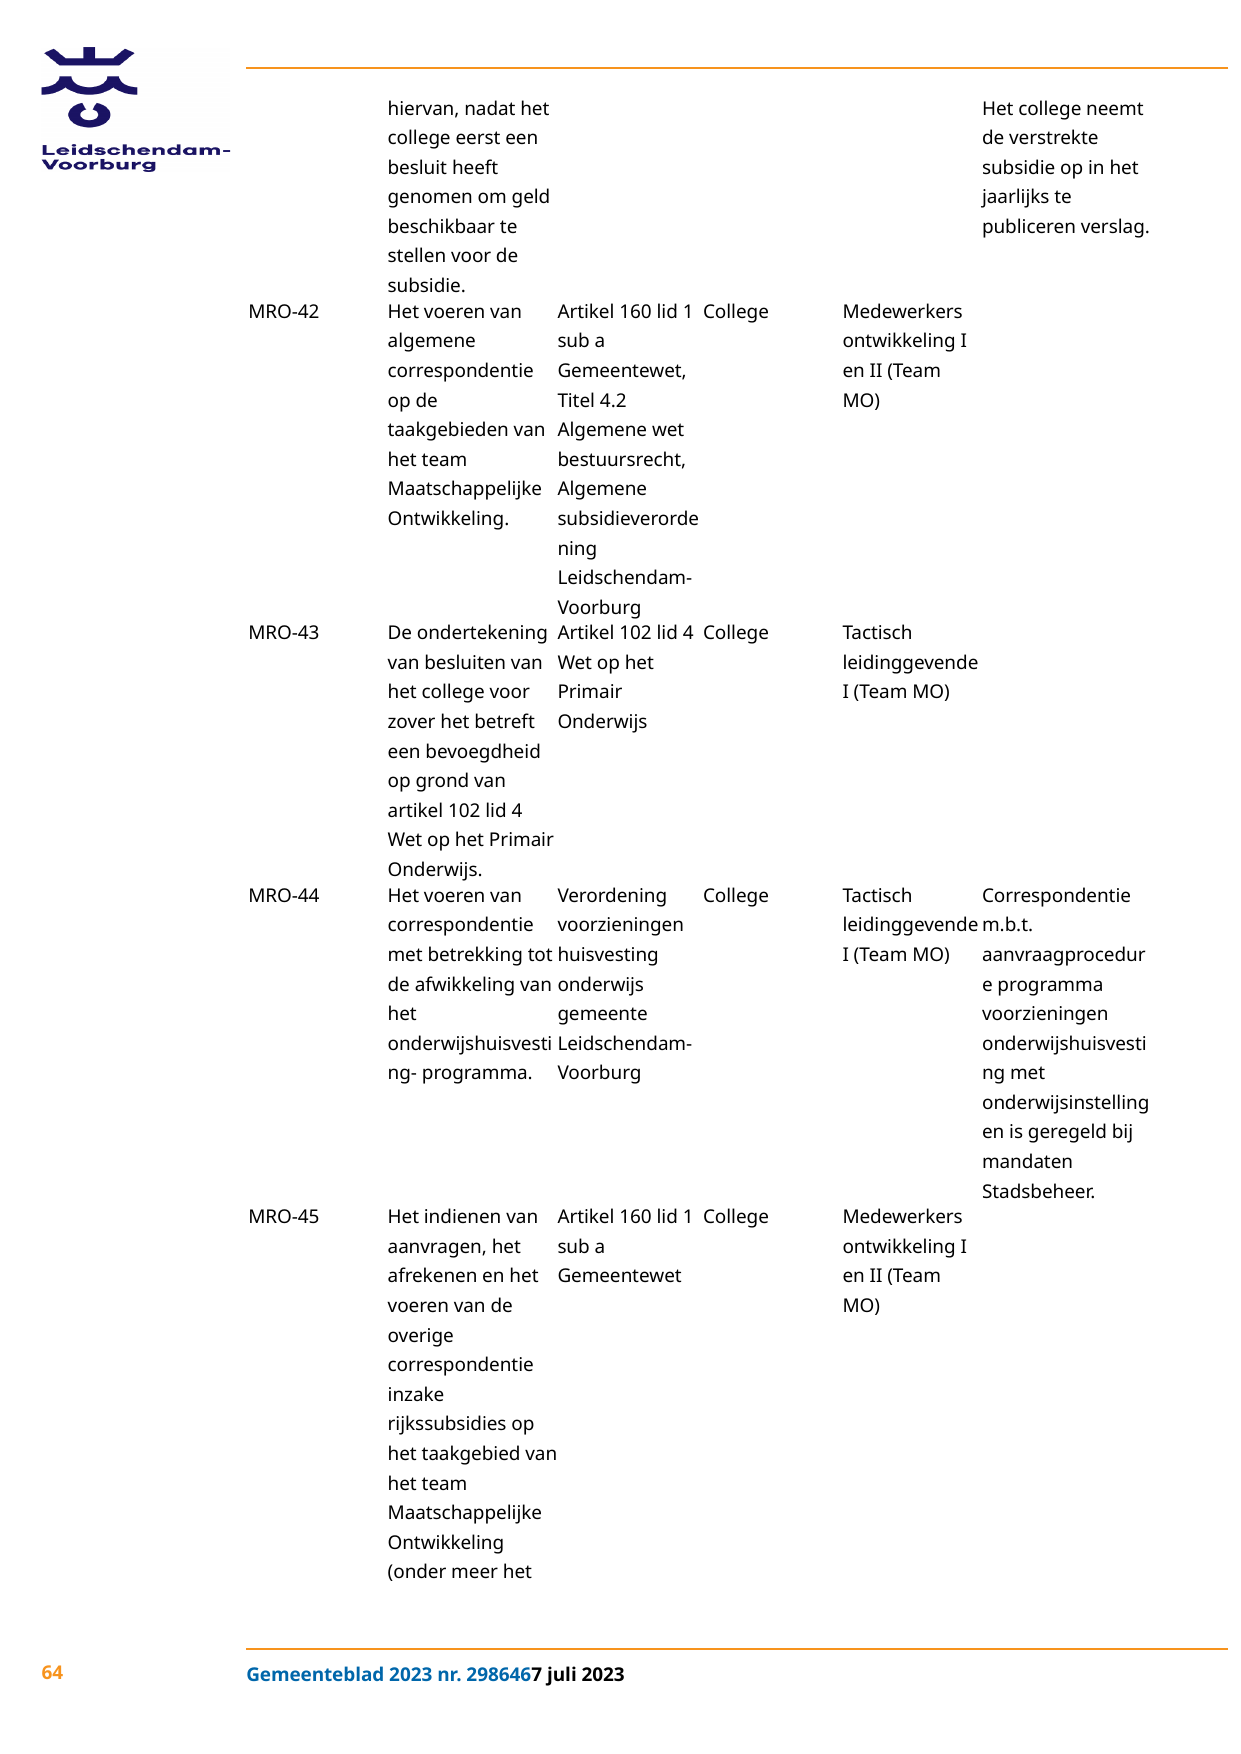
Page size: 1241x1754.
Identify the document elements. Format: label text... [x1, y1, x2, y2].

table_cell Correspondentie m.b.t. aanvraagprocedure programma voorzieningen onderwijshuisvesting met onderwijsinstellingen is geregeld bij mandaten Stadsbeheer. [982, 882, 1152, 1203]
table_cell College [703, 1204, 842, 1584]
table_cell MRO-42 [248, 298, 387, 619]
table_cell College [703, 298, 842, 619]
table_cell College [703, 620, 842, 882]
table_cell Artikel 160 lid 1 sub a Gemeentewet, Titel 4.2 Algemene wet bestuursrecht, Algemene subsidieverordening Leidschendam-Voorburg [557, 298, 703, 619]
table_cell Het voeren van correspondentie met betrekking tot de afwikkeling van het onderwijshuisvesting- programma. [388, 882, 557, 1203]
table_cell MRO-45 [248, 1204, 387, 1584]
table_cell MRO-44 [248, 882, 387, 1203]
table_cell [557, 95, 703, 298]
table_cell Artikel 160 lid 1 sub a Gemeentewet [557, 1204, 703, 1584]
picture [41, 47, 231, 172]
table_cell De ondertekening van besluiten van het college voor zover het betreft een bevoegdheid op grond van artikel 102 lid 4 Wet op het Primair Onderwijs. [388, 620, 557, 882]
table_cell [982, 298, 1152, 619]
table_cell Het indienen van aanvragen, het afrekenen en het voeren van de overige correspondentie inzake rijkssubsidies op het taakgebied van het team Maatschappelijke Ontwikkeling (onder meer het [388, 1204, 557, 1584]
table_cell [982, 620, 1152, 882]
table_cell Medewerkers ontwikkeling I en II (Team MO) [842, 298, 982, 619]
table_cell College [703, 882, 842, 1203]
table_cell MRO-43 [248, 620, 387, 882]
table_cell Het college neemt de verstrekte subsidie op in het jaarlijks te publiceren verslag. [982, 95, 1152, 298]
table_cell [703, 95, 842, 298]
table_cell hiervan, nadat het college eerst een besluit heeft genomen om geld beschikbaar te stellen voor de subsidie. [388, 95, 557, 298]
table_cell [842, 95, 982, 298]
table_cell Artikel 102 lid 4 Wet op het Primair Onderwijs [557, 620, 703, 882]
table_cell Het voeren van algemene correspondentie op de taakgebieden van het team Maatschappelijke Ontwikkeling. [388, 298, 557, 619]
table_cell [248, 95, 387, 298]
table_cell Tactisch leidinggevende I (Team MO) [842, 620, 982, 882]
table_cell [982, 1204, 1152, 1584]
table_cell Verordening voorzieningen huisvesting onderwijs gemeente Leidschendam-Voorburg [557, 882, 703, 1203]
table_cell Tactisch leidinggevende I (Team MO) [842, 882, 982, 1203]
table_cell Medewerkers ontwikkeling I en II (Team MO) [842, 1204, 982, 1584]
